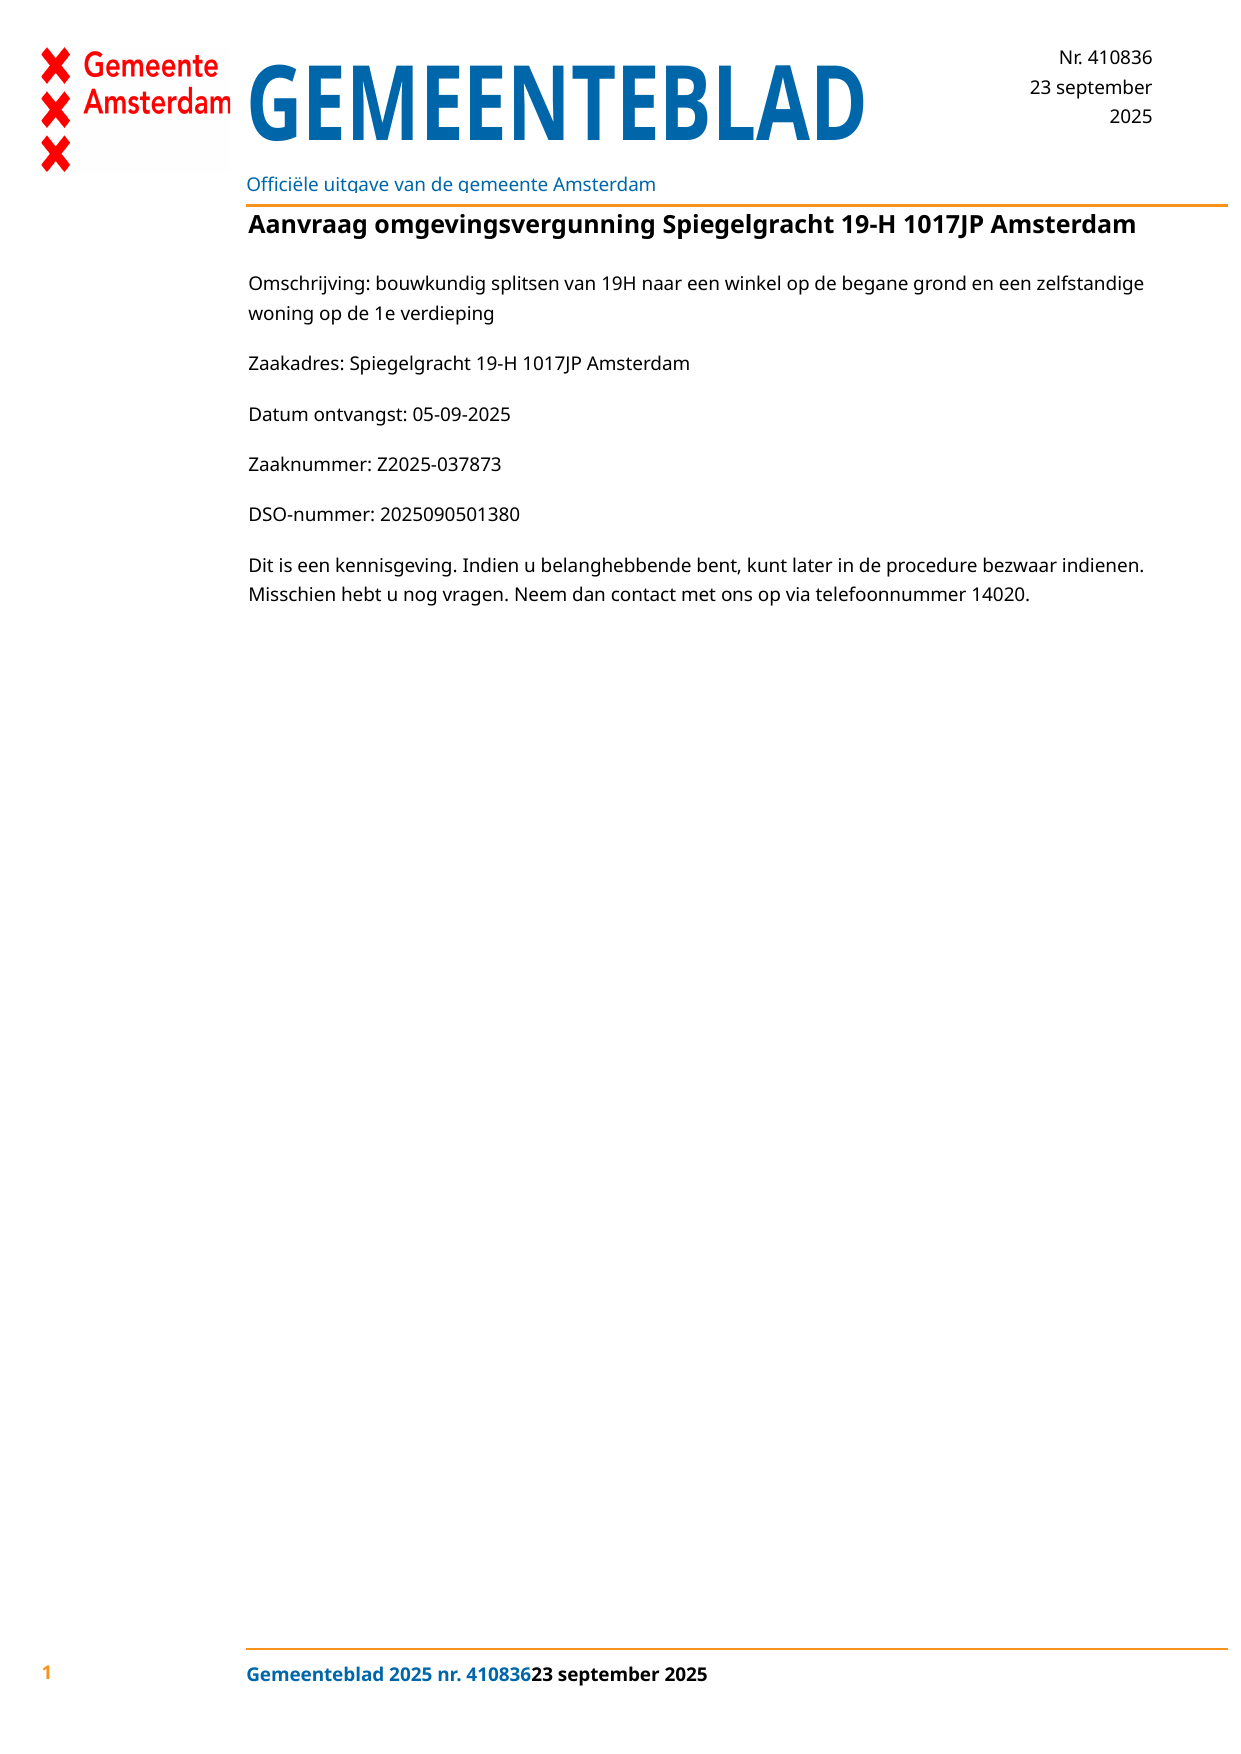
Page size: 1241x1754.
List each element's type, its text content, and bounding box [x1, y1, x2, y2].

text Datum ontvangst: 05-09-2025 [248, 401, 1152, 426]
text Omschrijving: bouwkundig splitsen van 19H naar een winkel op de begane grond en een zelfstandige woning op de 1e verdieping [248, 270, 1152, 326]
picture [41, 47, 231, 172]
text Aanvraag omgevingsvergunning Spiegelgracht 19-H 1017JP Amsterdam [248, 207, 1152, 241]
text Dit is een kennisgeving. Indien u belanghebbende bent, kunt later in de procedure bezwaar indienen. Misschien hebt u nog vragen. Neem dan contact met ons op via telefoonnummer 14020. [248, 552, 1152, 607]
text Zaakadres: Spiegelgracht 19-H 1017JP Amsterdam [248, 350, 1152, 376]
text Zaaknummer: Z2025-037873 [248, 451, 1152, 477]
text DSO-nummer: 2025090501380 [248, 502, 1152, 527]
